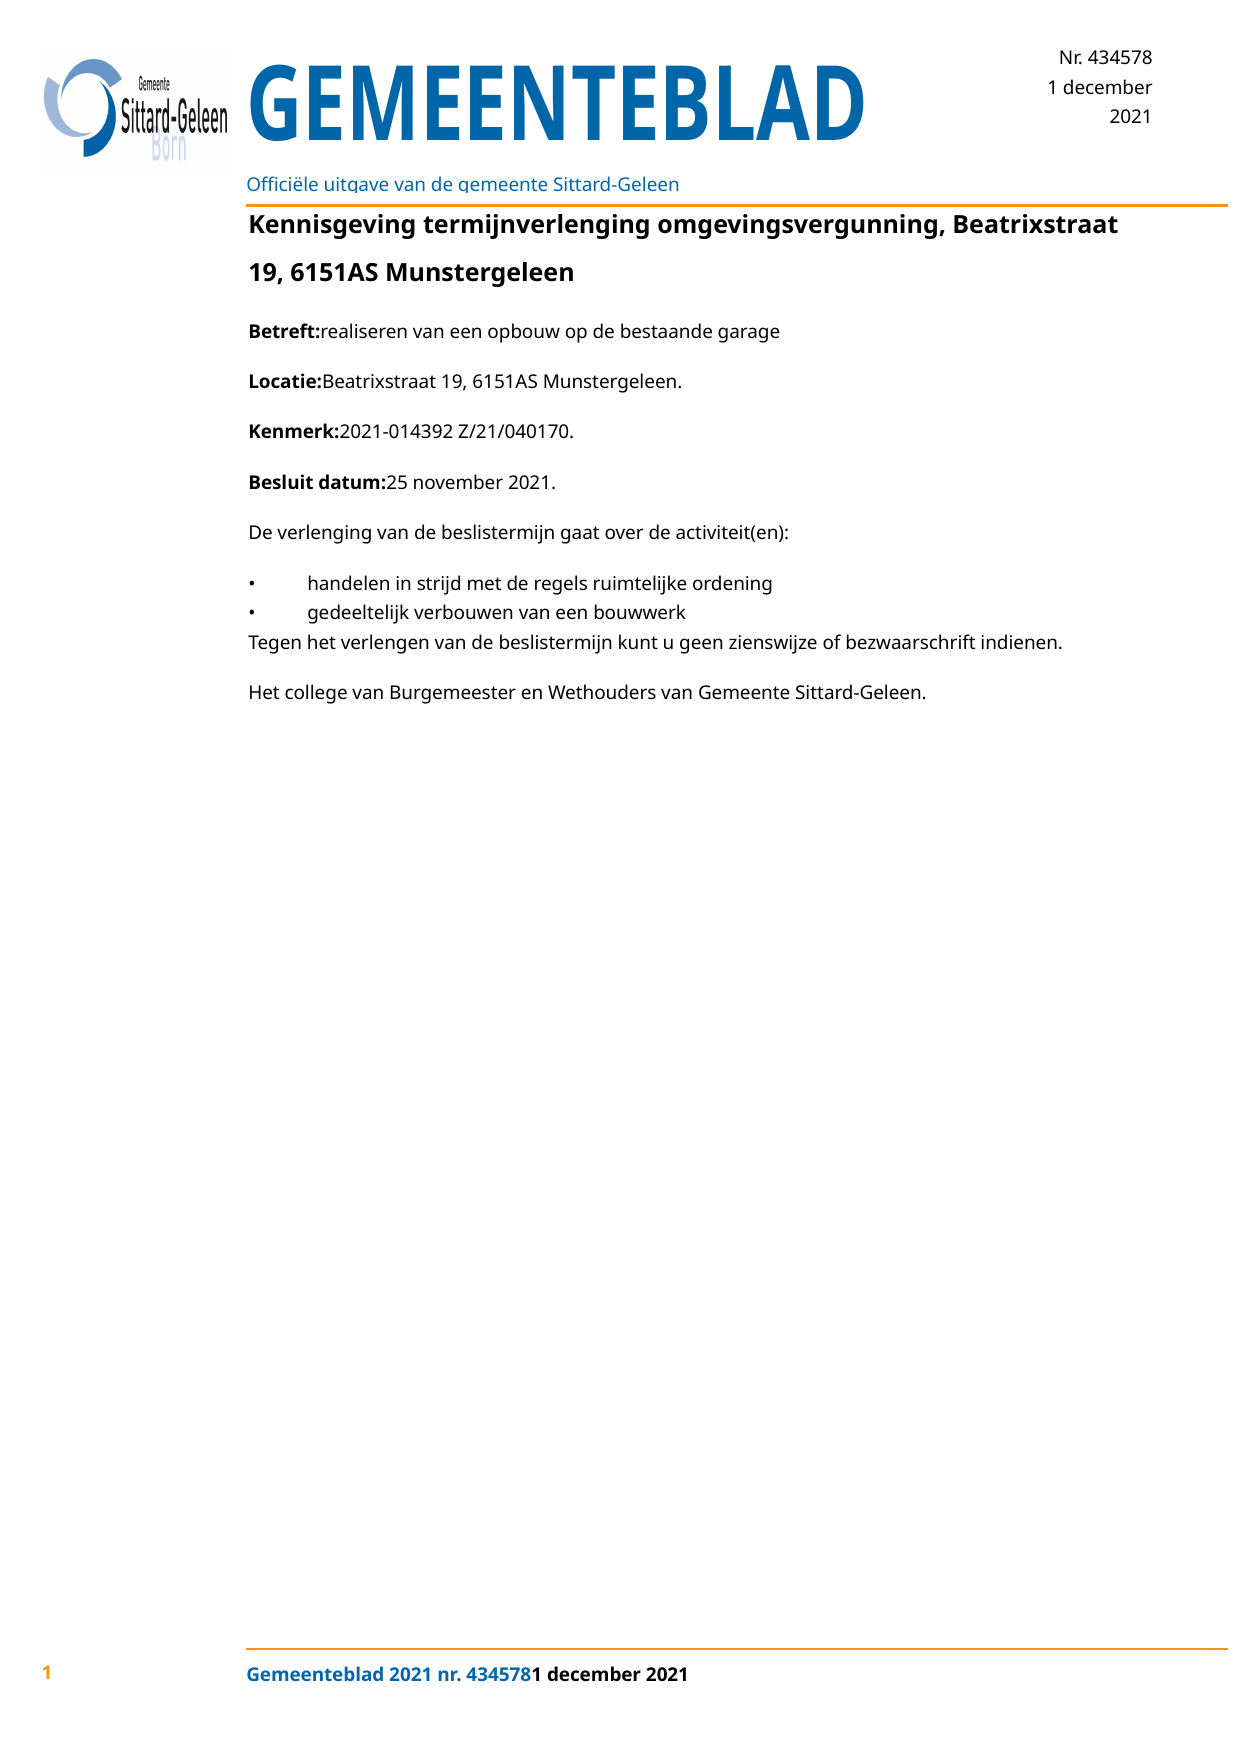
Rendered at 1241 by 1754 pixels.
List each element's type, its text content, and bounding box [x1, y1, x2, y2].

list handelen in strijd met de regels ruimtelijke ordening [248, 570, 1152, 596]
text Het college van Burgemeester en Wethouders van Gemeente Sittard-Geleen. [248, 679, 1152, 705]
text Tegen het verlengen van de beslistermijn kunt u geen zienswijze of bezwaarschrift indienen. [248, 629, 1152, 655]
text Betreft:realiseren van een opbouw op de bestaande garage [248, 318, 1152, 344]
picture [41, 47, 231, 172]
text Kennisgeving termijnverlenging omgevingsvergunning, Beatrixstraat 19, 6151AS Munstergeleen [248, 207, 1152, 288]
text Locatie:Beatrixstraat 19, 6151AS Munstergeleen. [248, 368, 1152, 394]
text Kenmerk:2021-014392 Z/21/040170. [248, 419, 1152, 444]
text De verlenging van de beslistermijn gaat over de activiteit(en): [248, 519, 1152, 545]
list gedeeltelijk verbouwen van een bouwwerk [248, 599, 1152, 625]
text Besluit datum:25 november 2021. [248, 469, 1152, 495]
